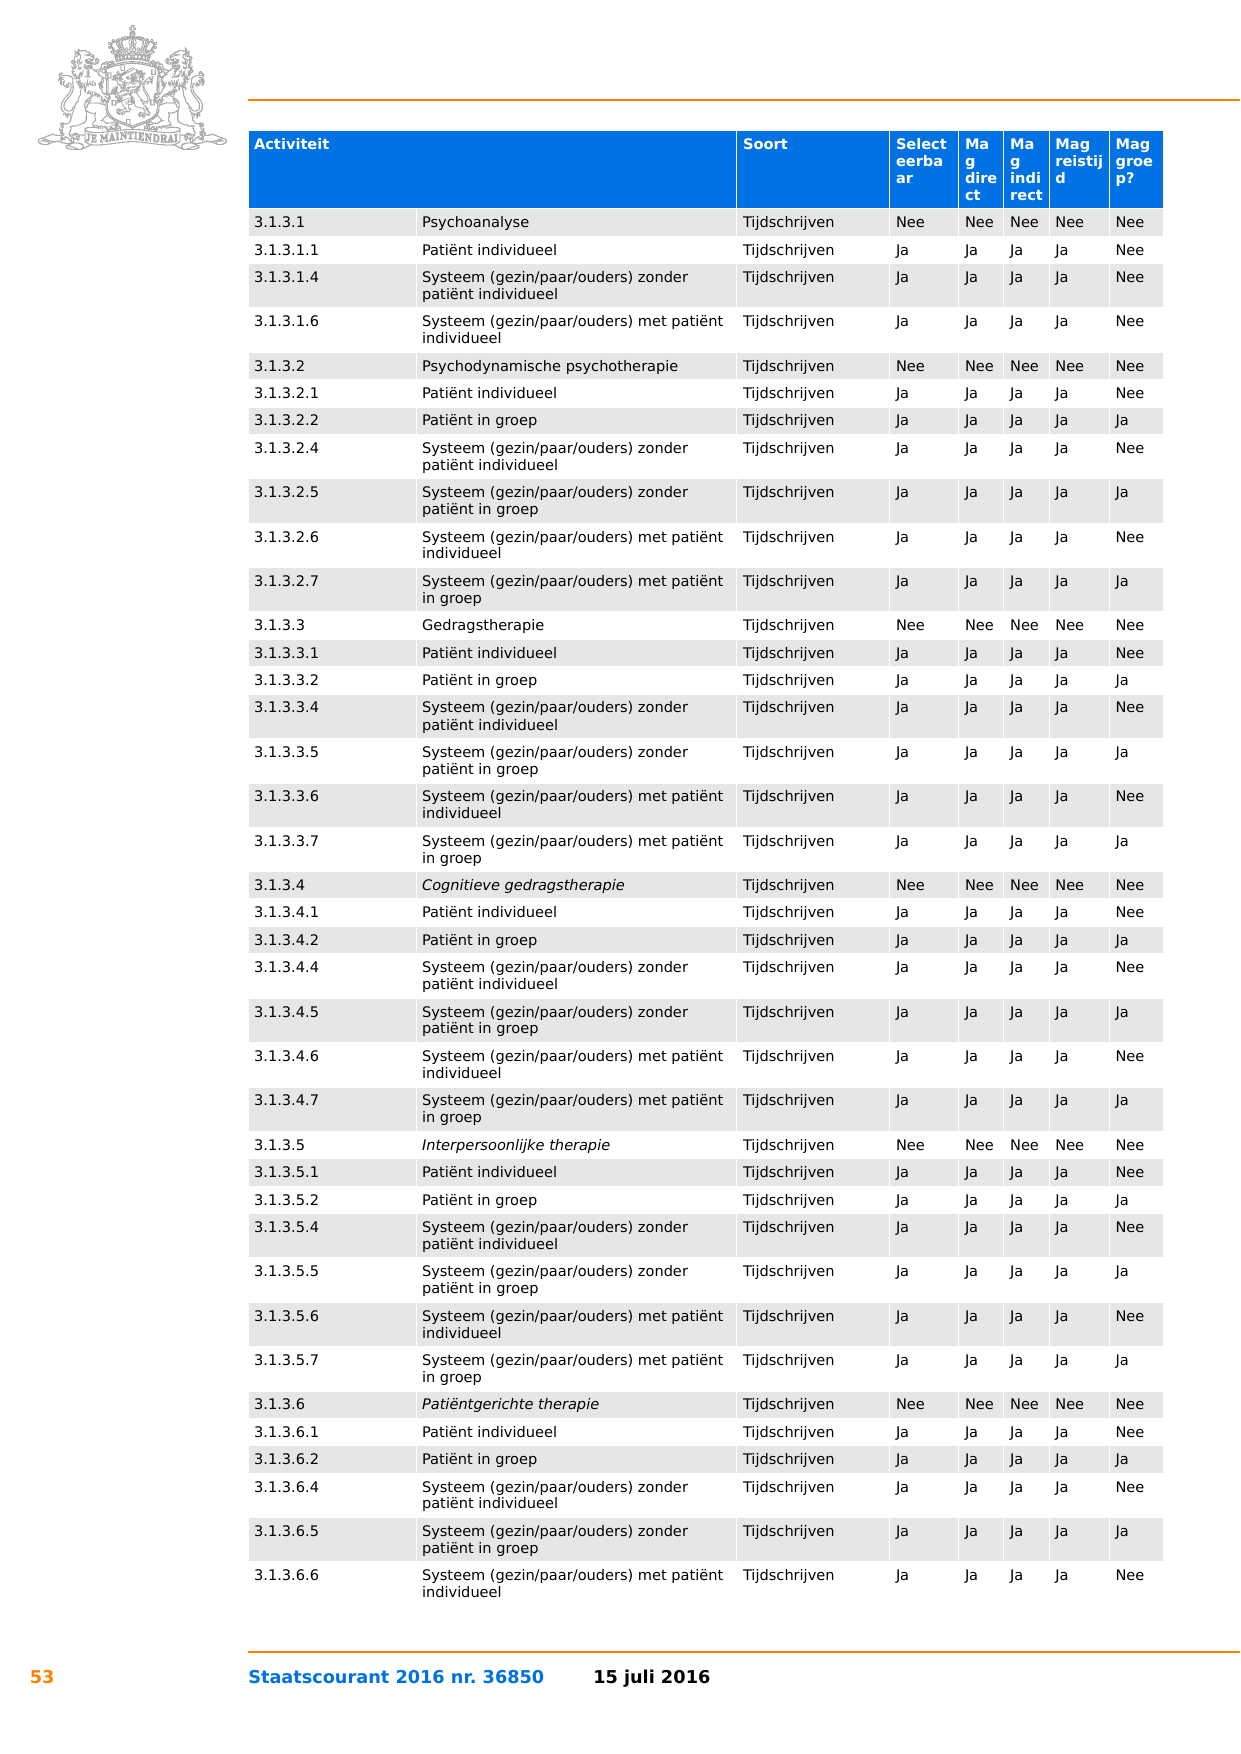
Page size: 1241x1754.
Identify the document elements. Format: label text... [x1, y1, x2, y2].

table_cell Tijdschrijven [737, 353, 889, 379]
table_cell 3.1.3.6.6 [249, 1563, 416, 1606]
table_cell 3.1.3.5.5 [249, 1259, 416, 1302]
table_cell Nee [1004, 872, 1049, 898]
table_cell Systeem (gezin/paar/ouders) met patiënt individueel [417, 1043, 736, 1086]
table_cell Tijdschrijven [737, 1303, 889, 1346]
table_cell Nee [1050, 209, 1109, 236]
table_cell Nee [890, 872, 958, 898]
table_cell Tijdschrijven [737, 479, 889, 523]
table_cell 3.1.3.6.4 [249, 1474, 416, 1517]
table_cell 3.1.3.1 [249, 209, 416, 236]
table_cell Ja [1110, 479, 1163, 523]
table_cell Ja [1004, 380, 1049, 407]
table_cell Ja [959, 568, 1003, 611]
table_cell Ja [1050, 380, 1109, 407]
table_cell Tijdschrijven [737, 739, 889, 782]
table_cell Nee [1004, 1132, 1049, 1158]
table_cell Tijdschrijven [737, 1088, 889, 1131]
table_cell Ja [890, 435, 958, 478]
table_cell Ja [1050, 1214, 1109, 1257]
table_cell 3.1.3.6.2 [249, 1446, 416, 1473]
table_cell Tijdschrijven [737, 954, 889, 998]
table_cell Nee [1110, 1159, 1163, 1186]
table_cell Nee [890, 613, 958, 639]
table_cell 3.1.3.5 [249, 1132, 416, 1158]
table_cell Psychodynamische psychotherapie [417, 353, 736, 379]
table_cell 3.1.3.1.4 [249, 264, 416, 307]
table_cell Ja [890, 1419, 958, 1445]
table_cell Nee [1004, 613, 1049, 639]
table_cell Systeem (gezin/paar/ouders) met patiënt individueel [417, 784, 736, 827]
table_cell Ja [1110, 999, 1163, 1042]
table_cell Nee [1110, 954, 1163, 998]
table_cell 3.1.3.2.1 [249, 380, 416, 407]
table_cell 3.1.3.3.1 [249, 640, 416, 666]
table_cell Ja [1050, 1088, 1109, 1131]
table_cell Ja [890, 1446, 958, 1473]
table_cell Nee [1004, 1392, 1049, 1418]
table_cell Ja [1050, 739, 1109, 782]
table_cell Ja [1050, 1563, 1109, 1606]
table_cell 3.1.3.6.5 [249, 1518, 416, 1561]
table_cell Systeem (gezin/paar/ouders) zonder patiënt in groep [417, 739, 736, 782]
table_cell Ja [1004, 954, 1049, 998]
table_cell Ja [959, 828, 1003, 871]
table_cell Tijdschrijven [737, 613, 889, 639]
table_cell Ja [890, 1159, 958, 1186]
table_cell Patiënt individueel [417, 1159, 736, 1186]
table_cell 3.1.3.4.5 [249, 999, 416, 1042]
table_header Mag groep? [1110, 131, 1163, 208]
table_cell Patiënt individueel [417, 900, 736, 926]
table_cell Nee [1110, 353, 1163, 379]
table_cell Ja [1050, 237, 1109, 263]
table_cell 3.1.3.2.5 [249, 479, 416, 523]
table_cell Ja [1110, 1187, 1163, 1213]
table_cell 3.1.3.3.6 [249, 784, 416, 827]
table_cell Ja [1050, 1303, 1109, 1346]
table_cell Ja [1050, 1259, 1109, 1302]
table_cell Ja [959, 1563, 1003, 1606]
table_cell Systeem (gezin/paar/ouders) met patiënt in groep [417, 568, 736, 611]
table_cell Ja [1050, 435, 1109, 478]
table_cell Ja [1110, 1518, 1163, 1561]
table_cell Systeem (gezin/paar/ouders) met patiënt individueel [417, 524, 736, 567]
table_cell Tijdschrijven [737, 1419, 889, 1445]
table_cell Ja [890, 1347, 958, 1391]
table_cell Ja [1110, 1446, 1163, 1473]
table_header Selecteerbaar [890, 131, 958, 208]
table_cell Ja [959, 999, 1003, 1042]
table_cell Nee [1110, 1214, 1163, 1257]
table_cell Ja [1004, 524, 1049, 567]
table_cell Ja [890, 739, 958, 782]
table_cell 3.1.3.5.7 [249, 1347, 416, 1391]
table_header Soort [737, 131, 889, 208]
table_cell Ja [1050, 640, 1109, 666]
table_cell Ja [1004, 435, 1049, 478]
table_cell Systeem (gezin/paar/ouders) met patiënt individueel [417, 1563, 736, 1606]
table_cell Tijdschrijven [737, 1043, 889, 1086]
table_cell Systeem (gezin/paar/ouders) zonder patiënt in groep [417, 1518, 736, 1561]
table_cell Ja [890, 380, 958, 407]
table_cell Ja [959, 435, 1003, 478]
table_cell Cognitieve gedragstherapie [417, 872, 736, 898]
table_cell Ja [1004, 1214, 1049, 1257]
table_cell 3.1.3.4.6 [249, 1043, 416, 1086]
table_cell Tijdschrijven [737, 435, 889, 478]
table_cell Ja [959, 479, 1003, 523]
table_cell Ja [890, 900, 958, 926]
table_cell Ja [1110, 568, 1163, 611]
table_cell Tijdschrijven [737, 1446, 889, 1473]
table_cell Patiënt in groep [417, 1446, 736, 1473]
table_cell Ja [959, 954, 1003, 998]
table_cell Tijdschrijven [737, 999, 889, 1042]
table_cell 3.1.3.4.1 [249, 900, 416, 926]
table_cell Ja [1004, 408, 1049, 434]
table_cell Ja [890, 927, 958, 953]
table_cell Nee [1004, 353, 1049, 379]
table_header Activiteit [249, 131, 736, 208]
table_cell Tijdschrijven [737, 524, 889, 567]
table_cell Nee [1110, 640, 1163, 666]
table_cell Nee [1110, 1303, 1163, 1346]
table_cell Nee [1050, 1392, 1109, 1418]
table_cell 3.1.3.3.4 [249, 695, 416, 738]
table_cell Ja [1050, 1419, 1109, 1445]
table_cell Ja [890, 1088, 958, 1131]
table_cell Nee [1110, 237, 1163, 263]
table_cell Ja [959, 1259, 1003, 1302]
table_cell Ja [1004, 309, 1049, 352]
table_cell Tijdschrijven [737, 1392, 889, 1418]
table_cell Ja [890, 784, 958, 827]
table_cell Ja [890, 1563, 958, 1606]
table_cell 3.1.3.2 [249, 353, 416, 379]
table_cell Ja [1004, 1088, 1049, 1131]
table_cell Patiënt individueel [417, 380, 736, 407]
table_cell Ja [1004, 1187, 1049, 1213]
table_cell Ja [1110, 927, 1163, 953]
table_cell Tijdschrijven [737, 667, 889, 694]
table_cell Nee [1050, 613, 1109, 639]
table_cell Tijdschrijven [737, 209, 889, 236]
table_cell Nee [1004, 209, 1049, 236]
table_cell Ja [890, 1474, 958, 1517]
table_cell Nee [1110, 309, 1163, 352]
table_cell Ja [959, 739, 1003, 782]
table_header Mag indirect [1004, 131, 1049, 208]
table_cell 3.1.3.1.1 [249, 237, 416, 263]
table_cell Systeem (gezin/paar/ouders) met patiënt individueel [417, 309, 736, 352]
table_cell Nee [1110, 1419, 1163, 1445]
table_cell Ja [1050, 1474, 1109, 1517]
table_cell Ja [890, 1214, 958, 1257]
table_cell 3.1.3.3.5 [249, 739, 416, 782]
table_cell 3.1.3.2.6 [249, 524, 416, 567]
table_cell Ja [1004, 1259, 1049, 1302]
table_cell Tijdschrijven [737, 695, 889, 738]
table_cell Ja [1050, 999, 1109, 1042]
table_cell Ja [1110, 828, 1163, 871]
table_cell Nee [1110, 524, 1163, 567]
table_cell Nee [890, 353, 958, 379]
table_cell 3.1.3.3.7 [249, 828, 416, 871]
table_cell Ja [890, 1303, 958, 1346]
table_cell Ja [1004, 1446, 1049, 1473]
table_cell 3.1.3.4.4 [249, 954, 416, 998]
table_cell 3.1.3.2.7 [249, 568, 416, 611]
table_cell Ja [1050, 1446, 1109, 1473]
table_cell Nee [1050, 1132, 1109, 1158]
table_cell Systeem (gezin/paar/ouders) zonder patiënt individueel [417, 1474, 736, 1517]
table_cell 3.1.3.5.1 [249, 1159, 416, 1186]
table_cell Ja [1004, 828, 1049, 871]
table_cell Tijdschrijven [737, 784, 889, 827]
table_cell Tijdschrijven [737, 927, 889, 953]
table_cell Systeem (gezin/paar/ouders) met patiënt in groep [417, 1347, 736, 1391]
table_cell Tijdschrijven [737, 1259, 889, 1302]
table_cell Ja [1004, 237, 1049, 263]
table_cell Ja [890, 237, 958, 263]
table_cell Systeem (gezin/paar/ouders) zonder patiënt individueel [417, 264, 736, 307]
table_cell Systeem (gezin/paar/ouders) zonder patiënt individueel [417, 435, 736, 478]
table_header Mag direct [959, 131, 1003, 208]
table_cell Ja [959, 408, 1003, 434]
table_cell Ja [1004, 264, 1049, 307]
table_cell Ja [959, 1159, 1003, 1186]
table_cell Interpersoonlijke therapie [417, 1132, 736, 1158]
table_cell Ja [890, 1187, 958, 1213]
table_cell Nee [1050, 353, 1109, 379]
table_cell Ja [1004, 1303, 1049, 1346]
table_cell Ja [959, 1419, 1003, 1445]
table_cell Ja [1050, 1347, 1109, 1391]
table_cell Ja [890, 640, 958, 666]
table_cell Ja [1110, 739, 1163, 782]
table_cell Tijdschrijven [737, 1187, 889, 1213]
picture [38, 25, 227, 150]
table_cell Ja [890, 408, 958, 434]
table_cell Ja [1004, 784, 1049, 827]
table_cell Patiënt in groep [417, 1187, 736, 1213]
table_cell Ja [959, 1214, 1003, 1257]
table_cell Ja [1004, 568, 1049, 611]
table_cell Ja [1050, 1159, 1109, 1186]
table_cell Nee [1110, 872, 1163, 898]
table_cell Tijdschrijven [737, 1474, 889, 1517]
table_cell Ja [1004, 1563, 1049, 1606]
table_cell Patiënt individueel [417, 237, 736, 263]
table_cell Systeem (gezin/paar/ouders) zonder patiënt individueel [417, 954, 736, 998]
table_cell 3.1.3.3 [249, 613, 416, 639]
table_cell 3.1.3.5.6 [249, 1303, 416, 1346]
table_cell Nee [959, 613, 1003, 639]
table_cell Tijdschrijven [737, 568, 889, 611]
table_cell Patiënt in groep [417, 408, 736, 434]
table_cell Ja [1050, 1187, 1109, 1213]
table_cell Ja [1004, 667, 1049, 694]
table_cell Ja [1004, 1474, 1049, 1517]
table_cell Patiënt in groep [417, 927, 736, 953]
table_cell Tijdschrijven [737, 1132, 889, 1158]
table_cell Systeem (gezin/paar/ouders) met patiënt in groep [417, 1088, 736, 1131]
table_cell Ja [1110, 1088, 1163, 1131]
table_cell Ja [890, 264, 958, 307]
table_cell Nee [1110, 1132, 1163, 1158]
table_cell Ja [890, 309, 958, 352]
table_cell Psychoanalyse [417, 209, 736, 236]
table_cell Ja [1004, 900, 1049, 926]
table_cell Gedragstherapie [417, 613, 736, 639]
table_cell Ja [1050, 408, 1109, 434]
table_cell Tijdschrijven [737, 264, 889, 307]
table_cell Ja [1004, 999, 1049, 1042]
table_cell Ja [959, 309, 1003, 352]
table_cell Nee [1110, 1474, 1163, 1517]
table_cell Systeem (gezin/paar/ouders) zonder patiënt individueel [417, 695, 736, 738]
table_cell Nee [1110, 1563, 1163, 1606]
table_cell 3.1.3.4 [249, 872, 416, 898]
table_cell 3.1.3.2.4 [249, 435, 416, 478]
table_cell Ja [1110, 408, 1163, 434]
table_cell Ja [1004, 739, 1049, 782]
table_cell Tijdschrijven [737, 1159, 889, 1186]
table_cell Ja [959, 1518, 1003, 1561]
table_cell Ja [959, 1446, 1003, 1473]
table_cell Tijdschrijven [737, 1347, 889, 1391]
table_cell Nee [890, 1132, 958, 1158]
table_cell Tijdschrijven [737, 1518, 889, 1561]
table_cell Nee [1110, 435, 1163, 478]
table_cell Ja [1050, 264, 1109, 307]
table_cell Nee [1110, 613, 1163, 639]
table_cell Tijdschrijven [737, 900, 889, 926]
table_cell Nee [1110, 695, 1163, 738]
table_cell Tijdschrijven [737, 828, 889, 871]
table_cell Tijdschrijven [737, 309, 889, 352]
table_cell Ja [890, 1518, 958, 1561]
table_cell Ja [1050, 309, 1109, 352]
table_cell Ja [959, 524, 1003, 567]
table_cell Ja [890, 999, 958, 1042]
table_cell Ja [890, 1043, 958, 1086]
table_cell Ja [890, 695, 958, 738]
table_cell Ja [959, 1303, 1003, 1346]
table_cell Ja [959, 1347, 1003, 1391]
table_cell Ja [1110, 1259, 1163, 1302]
table_cell Ja [1050, 524, 1109, 567]
table_cell Nee [1050, 872, 1109, 898]
table_cell Nee [959, 209, 1003, 236]
table_cell Ja [1050, 828, 1109, 871]
table_cell Ja [1004, 927, 1049, 953]
table_cell Systeem (gezin/paar/ouders) zonder patiënt in groep [417, 479, 736, 523]
table_cell Ja [959, 1043, 1003, 1086]
table_cell Ja [959, 1088, 1003, 1131]
table_cell Ja [1050, 900, 1109, 926]
table_cell Nee [1110, 784, 1163, 827]
table_cell Nee [959, 1392, 1003, 1418]
table_cell Ja [959, 1474, 1003, 1517]
table_cell Ja [1050, 695, 1109, 738]
table_cell Ja [890, 828, 958, 871]
table_cell Nee [1110, 900, 1163, 926]
table_cell Ja [1050, 1043, 1109, 1086]
table_cell Ja [1004, 1043, 1049, 1086]
table_cell Ja [1004, 640, 1049, 666]
table_cell 3.1.3.6 [249, 1392, 416, 1418]
table_cell Systeem (gezin/paar/ouders) zonder patiënt in groep [417, 1259, 736, 1302]
table_cell Nee [1110, 209, 1163, 236]
table_cell Nee [1110, 380, 1163, 407]
table_cell Ja [959, 900, 1003, 926]
table_cell 3.1.3.5.4 [249, 1214, 416, 1257]
table_cell Tijdschrijven [737, 1563, 889, 1606]
table_cell Ja [959, 784, 1003, 827]
table_cell Ja [1110, 1347, 1163, 1391]
table_cell Systeem (gezin/paar/ouders) met patiënt individueel [417, 1303, 736, 1346]
table_cell Systeem (gezin/paar/ouders) met patiënt in groep [417, 828, 736, 871]
table_cell Nee [1110, 1392, 1163, 1418]
table_cell Nee [959, 1132, 1003, 1158]
table_cell Nee [1110, 264, 1163, 307]
table_cell Ja [1004, 695, 1049, 738]
table_cell Ja [1004, 479, 1049, 523]
table_cell Ja [1004, 1419, 1049, 1445]
table_cell Ja [890, 954, 958, 998]
table_cell Nee [959, 872, 1003, 898]
table_cell Patiëntgerichte therapie [417, 1392, 736, 1418]
table_cell 3.1.3.2.2 [249, 408, 416, 434]
table_cell Ja [1050, 784, 1109, 827]
table_cell Ja [959, 695, 1003, 738]
table_cell Ja [959, 1187, 1003, 1213]
table_cell Tijdschrijven [737, 380, 889, 407]
table_cell Systeem (gezin/paar/ouders) zonder patiënt in groep [417, 999, 736, 1042]
table_cell Nee [890, 209, 958, 236]
table_cell Tijdschrijven [737, 640, 889, 666]
table_cell Ja [1004, 1347, 1049, 1391]
table_cell Ja [890, 1259, 958, 1302]
table_cell Tijdschrijven [737, 408, 889, 434]
table_cell Ja [890, 568, 958, 611]
table_cell Ja [890, 479, 958, 523]
table_cell Ja [959, 640, 1003, 666]
table_cell Nee [959, 353, 1003, 379]
table_cell Ja [1050, 479, 1109, 523]
table_cell Ja [1050, 1518, 1109, 1561]
table_cell Ja [1004, 1159, 1049, 1186]
table_cell Ja [1050, 954, 1109, 998]
table_cell Systeem (gezin/paar/ouders) zonder patiënt individueel [417, 1214, 736, 1257]
table_cell Patiënt individueel [417, 1419, 736, 1445]
table_cell Nee [890, 1392, 958, 1418]
table_cell Ja [959, 927, 1003, 953]
table_cell 3.1.3.4.2 [249, 927, 416, 953]
table_cell Patiënt individueel [417, 640, 736, 666]
table_cell 3.1.3.5.2 [249, 1187, 416, 1213]
table_cell Ja [1050, 667, 1109, 694]
table_cell 3.1.3.3.2 [249, 667, 416, 694]
table_cell Ja [1110, 667, 1163, 694]
table_cell 3.1.3.4.7 [249, 1088, 416, 1131]
table_cell Ja [959, 264, 1003, 307]
table_cell 3.1.3.6.1 [249, 1419, 416, 1445]
table_cell Ja [1004, 1518, 1049, 1561]
table_cell Tijdschrijven [737, 237, 889, 263]
table_cell Ja [1050, 568, 1109, 611]
table_header Mag reistijd [1050, 131, 1109, 208]
table_cell Tijdschrijven [737, 1214, 889, 1257]
table_cell Ja [959, 667, 1003, 694]
table_cell Ja [890, 667, 958, 694]
table_cell Ja [959, 380, 1003, 407]
table_cell Ja [959, 237, 1003, 263]
table_cell Tijdschrijven [737, 872, 889, 898]
table_cell Patiënt in groep [417, 667, 736, 694]
table_cell Ja [890, 524, 958, 567]
table_cell 3.1.3.1.6 [249, 309, 416, 352]
table_cell Nee [1110, 1043, 1163, 1086]
table_cell Ja [1050, 927, 1109, 953]
